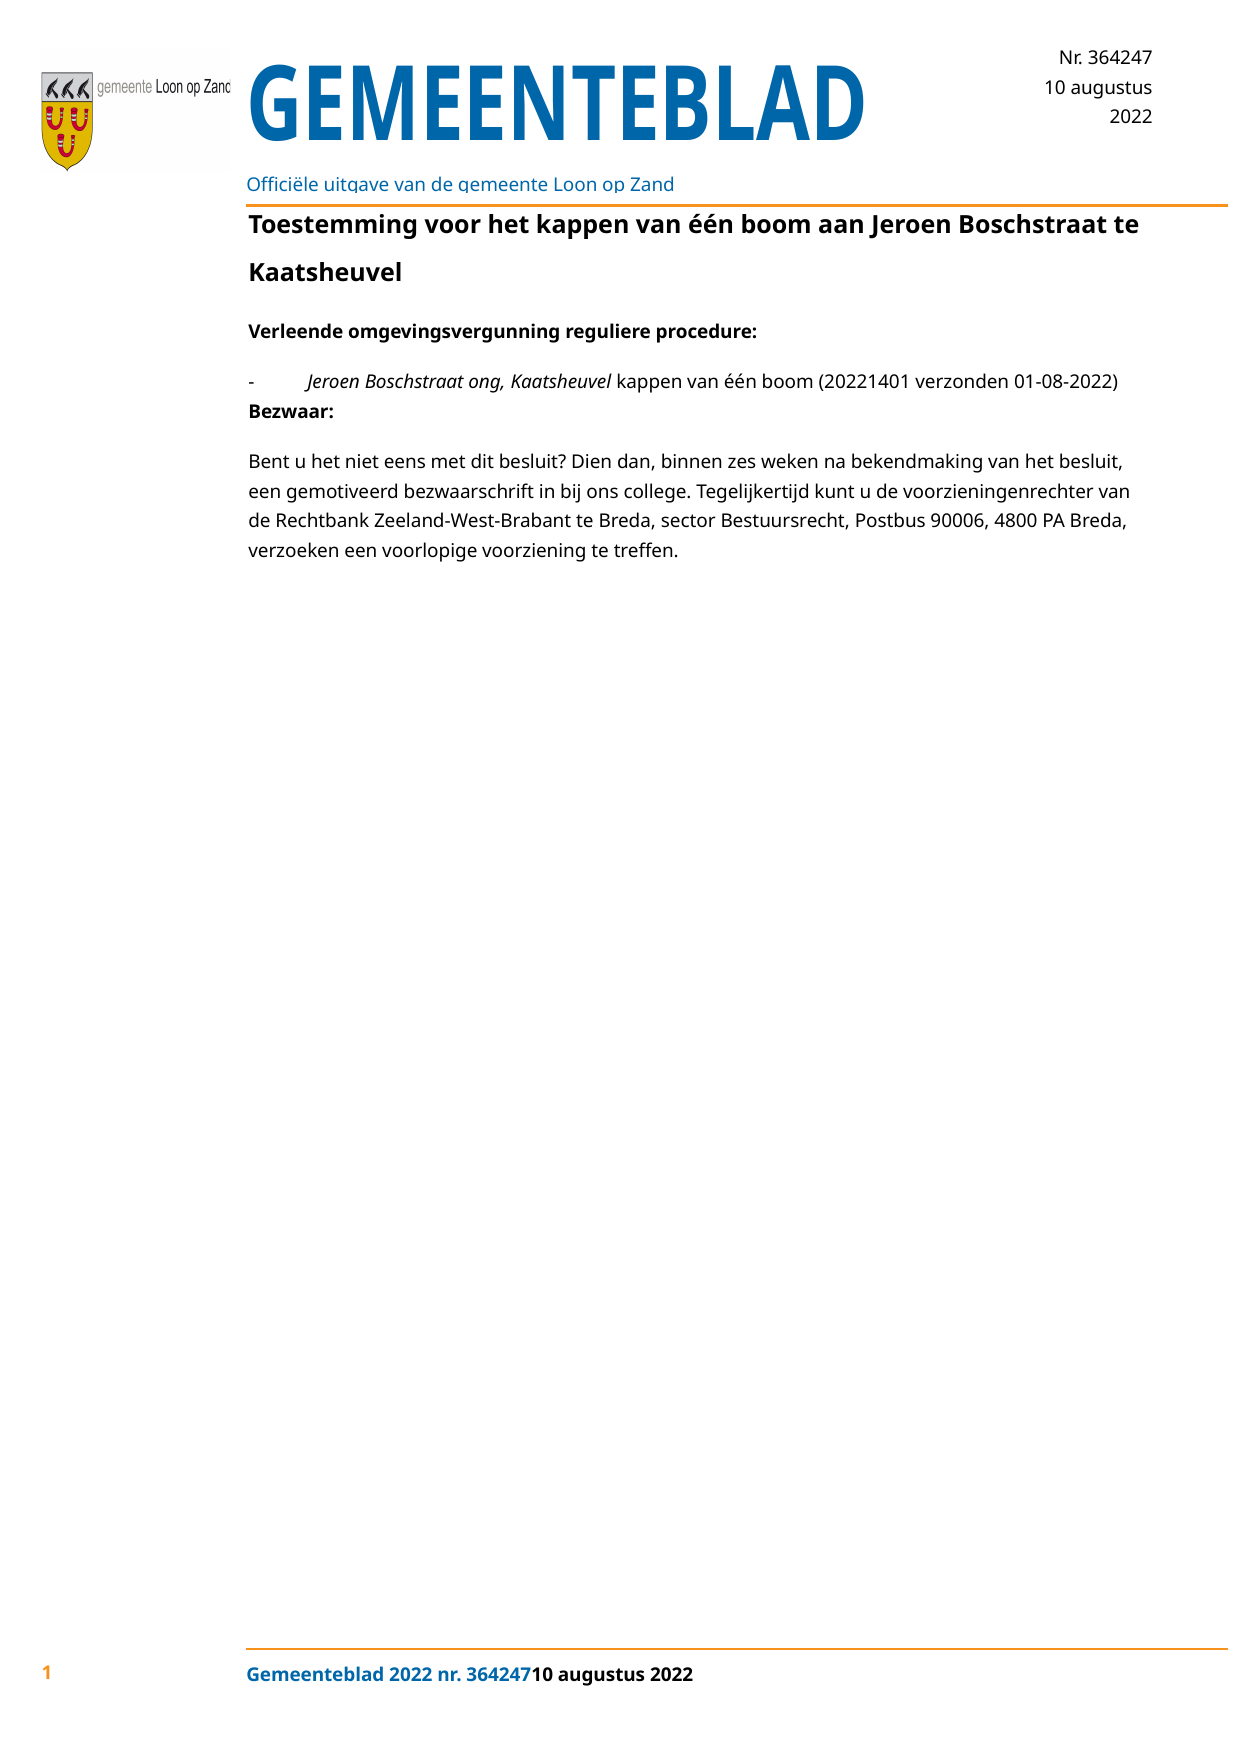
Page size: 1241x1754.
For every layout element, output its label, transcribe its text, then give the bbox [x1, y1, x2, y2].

text Toestemming voor het kappen van één boom aan Jeroen Boschstraat te Kaatsheuvel [248, 207, 1152, 288]
list Jeroen Boschstraat ong, Kaatsheuvel kappen van één boom (20221401 verzonden 01-08-2022) [248, 368, 1152, 394]
text Verleende omgevingsvergunning reguliere procedure: [248, 318, 1152, 344]
text Bezwaar: [248, 398, 1152, 424]
picture [41, 47, 231, 172]
text Bent u het niet eens met dit besluit? Dien dan, binnen zes weken na bekendmaking van het besluit, een gemotiveerd bezwaarschrift in bij ons college. Tegelijkertijd kunt u de voorzieningenrechter van de Rechtbank Zeeland-West-Brabant te Breda, sector Bestuursrecht, Postbus 90006, 4800 PA Breda, verzoeken een voorlopige voorziening te treffen. [248, 448, 1152, 563]
